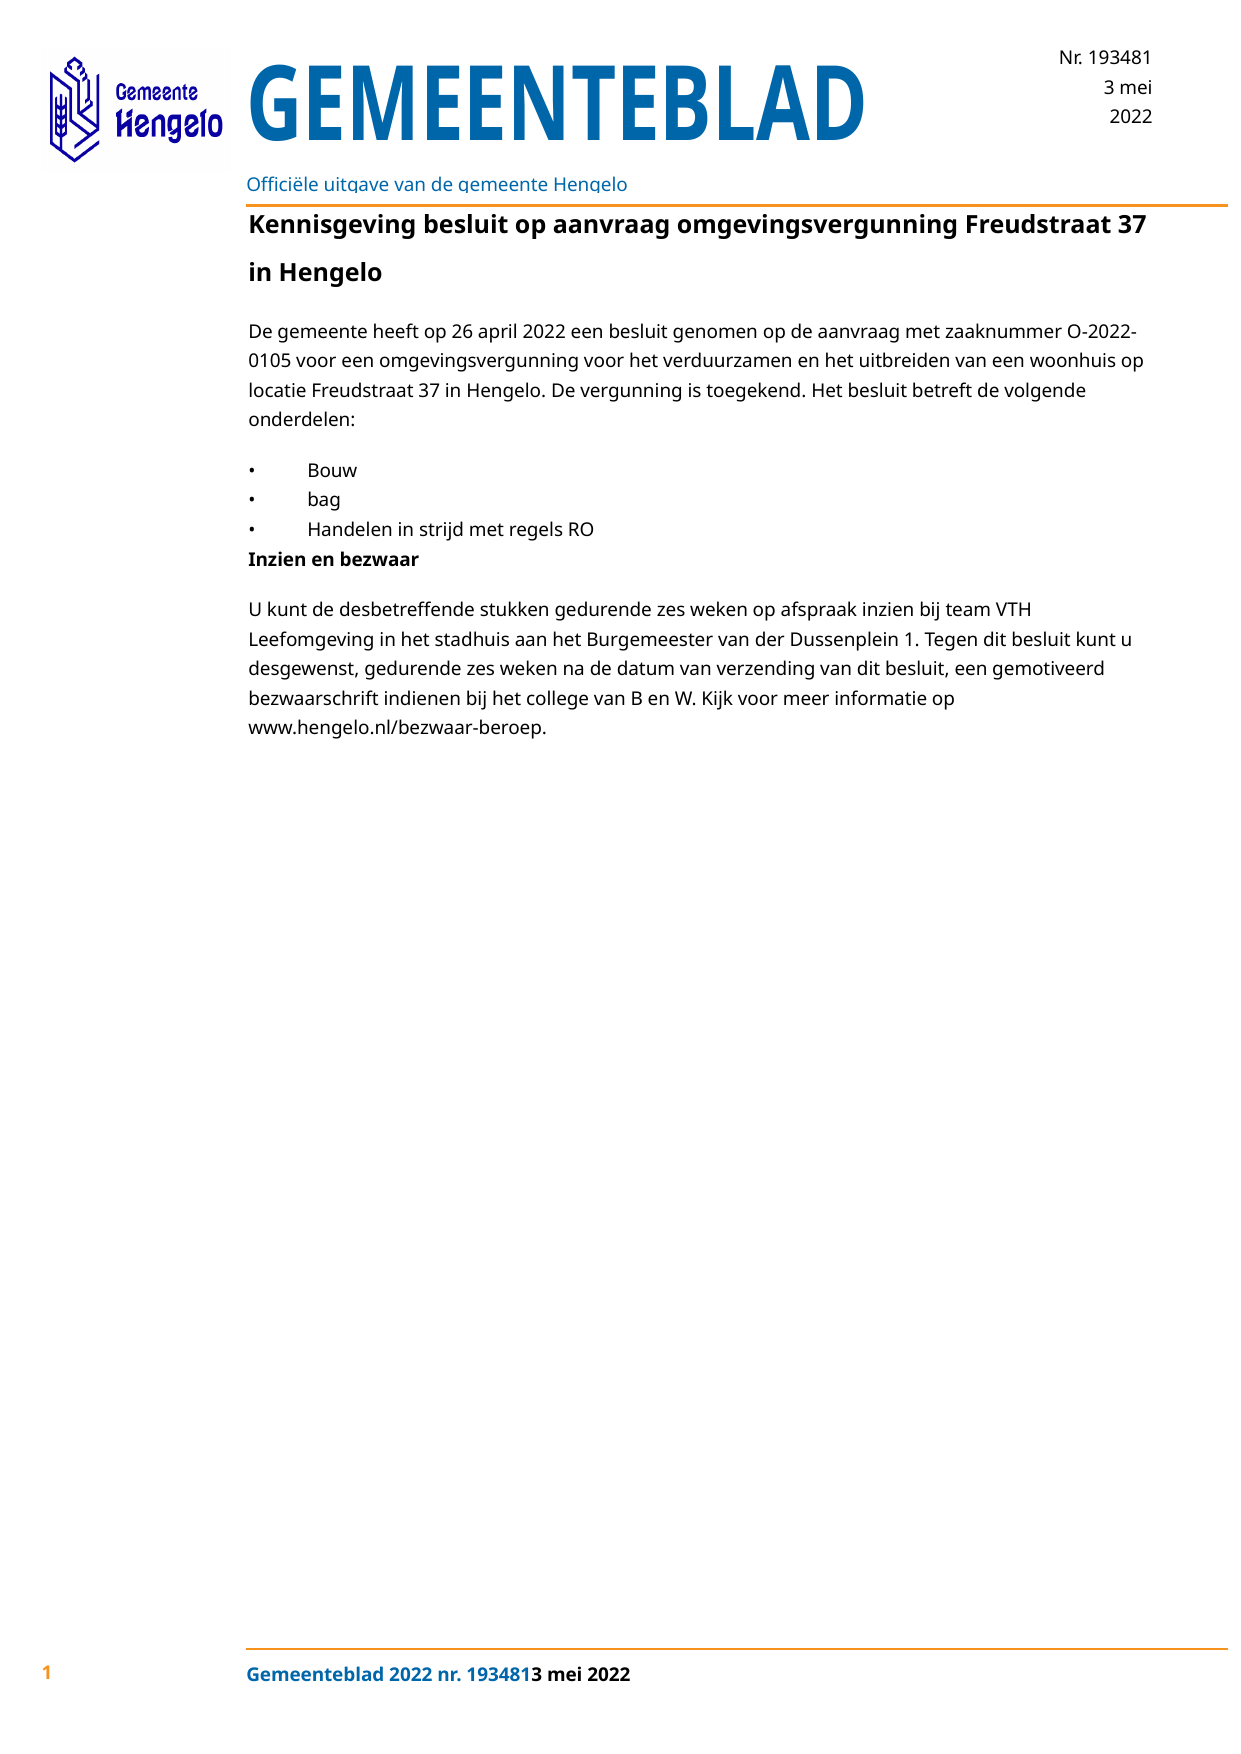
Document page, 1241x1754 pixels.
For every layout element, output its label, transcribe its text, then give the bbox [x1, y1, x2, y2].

text Inzien en bezwaar [248, 546, 1152, 572]
list Bouw [248, 457, 1152, 483]
text De gemeente heeft op 26 april 2022 een besluit genomen op de aanvraag met zaaknummer O-2022-0105 voor een omgevingsvergunning voor het verduurzamen en het uitbreiden van een woonhuis op locatie Freudstraat 37 in Hengelo. De vergunning is toegekend. Het besluit betreft de volgende onderdelen: [248, 318, 1152, 432]
list bag [248, 487, 1152, 512]
picture [41, 47, 231, 172]
list Handelen in strijd met regels RO [248, 516, 1152, 542]
text Kennisgeving besluit op aanvraag omgevingsvergunning Freudstraat 37 in Hengelo [248, 207, 1152, 288]
text U kunt de desbetreffende stukken gedurende zes weken op afspraak inzien bij team VTH Leefomgeving in het stadhuis aan het Burgemeester van der Dussenplein 1. Tegen dit besluit kunt u desgewenst, gedurende zes weken na de datum van verzending van dit besluit, een gemotiveerd bezwaarschrift indienen bij het college van B en W. Kijk voor meer informatie op www.hengelo.nl/bezwaar-beroep. [248, 596, 1152, 740]
